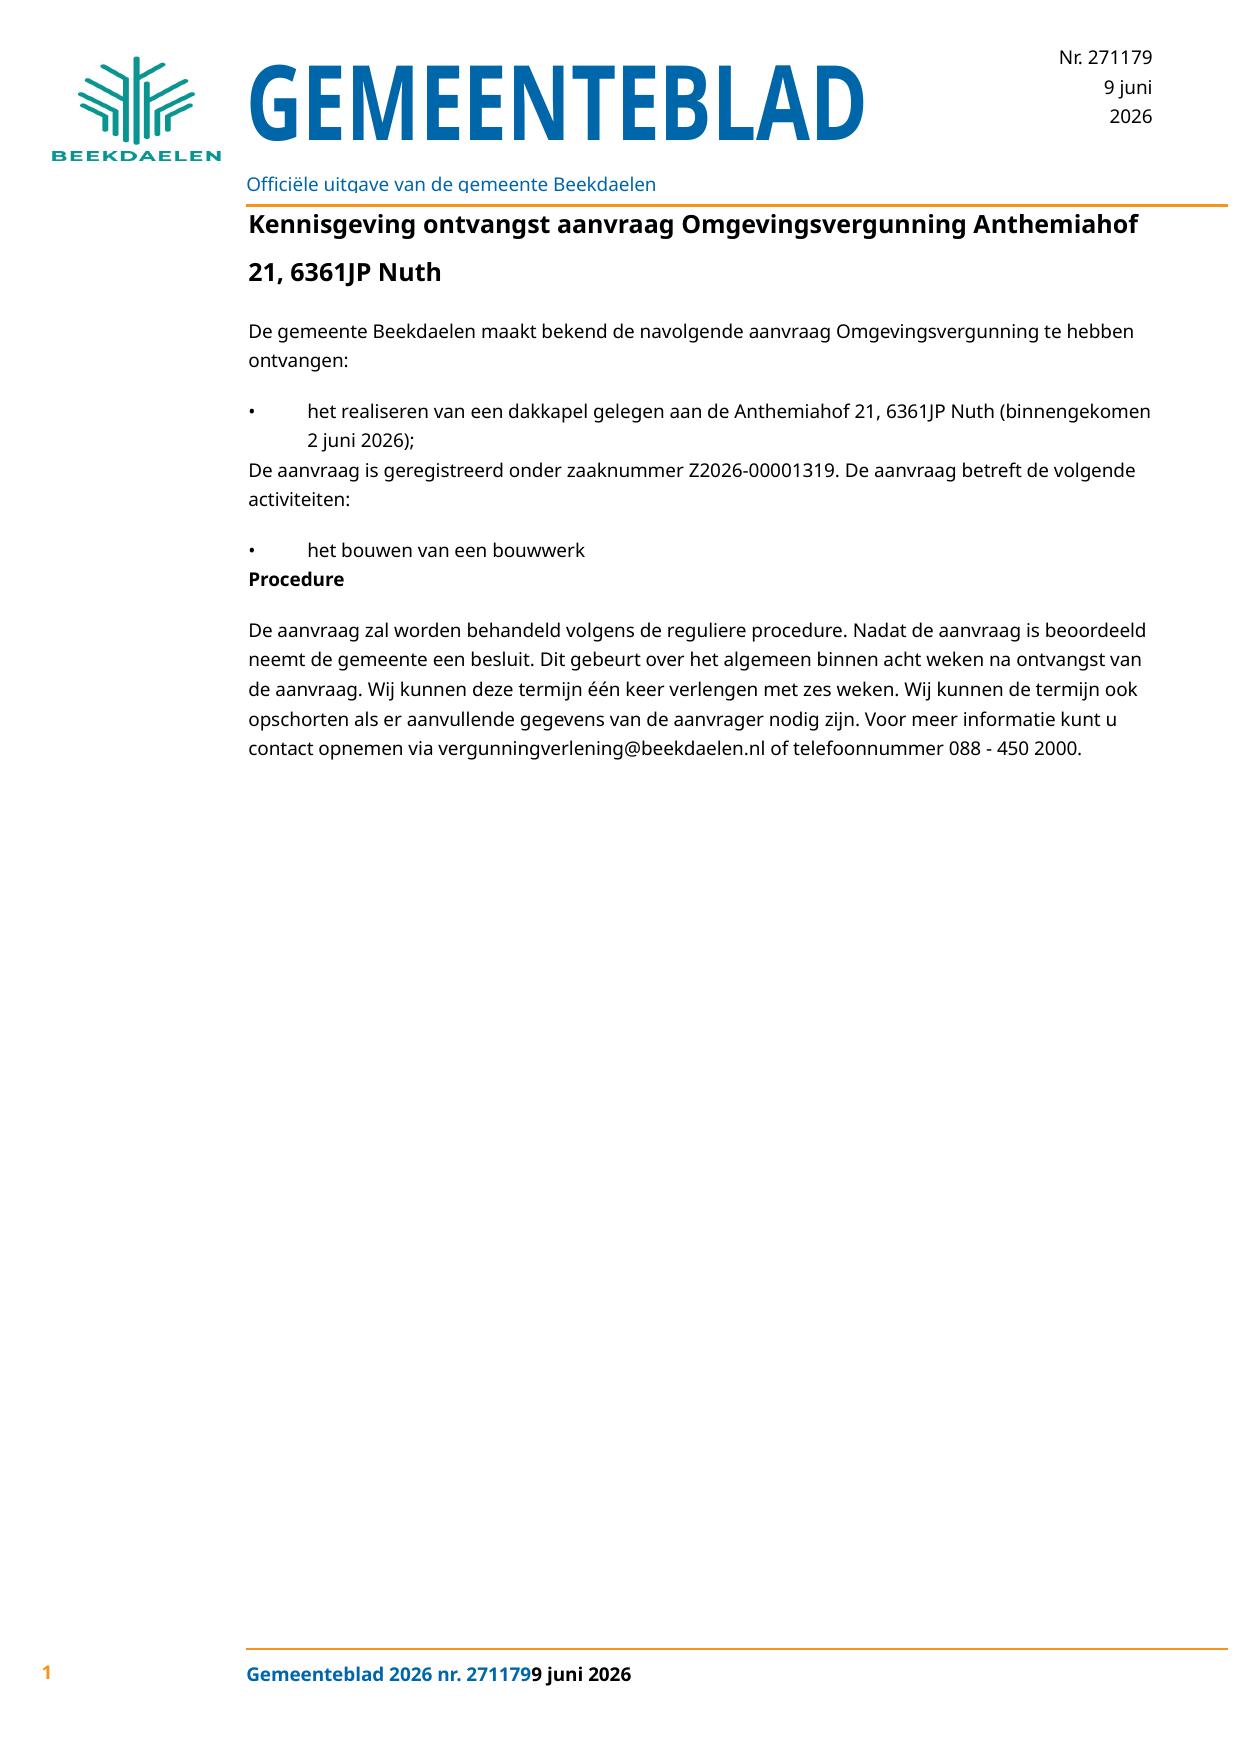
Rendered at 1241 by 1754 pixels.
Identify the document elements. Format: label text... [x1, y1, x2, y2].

text Kennisgeving ontvangst aanvraag Omgevingsvergunning Anthemiahof 21, 6361JP Nuth [248, 207, 1152, 288]
list het realiseren van een dakkapel gelegen aan de Anthemiahof 21, 6361JP Nuth (binnengekomen 2 juni 2026); [248, 398, 1152, 453]
picture [41, 47, 231, 172]
list het bouwen van een bouwwerk [248, 537, 1152, 563]
text De aanvraag is geregistreerd onder zaaknummer Z2026-00001319. De aanvraag betreft de volgende activiteiten: [248, 457, 1152, 512]
text De gemeente Beekdaelen maakt bekend de navolgende aanvraag Omgevingsvergunning te hebben ontvangen: [248, 318, 1152, 373]
text De aanvraag zal worden behandeld volgens de reguliere procedure. Nadat de aanvraag is beoordeeld neemt de gemeente een besluit. Dit gebeurt over het algemeen binnen acht weken na ontvangst van de aanvraag. Wij kunnen deze termijn één keer verlengen met zes weken. Wij kunnen de termijn ook opschorten als er aanvullende gegevens van de aanvrager nodig zijn. Voor meer informatie kunt u contact opnemen via vergunningverlening@beekdaelen.nl of telefoonnummer 088 - 450 2000. [248, 617, 1152, 761]
text Procedure [248, 567, 1152, 592]
